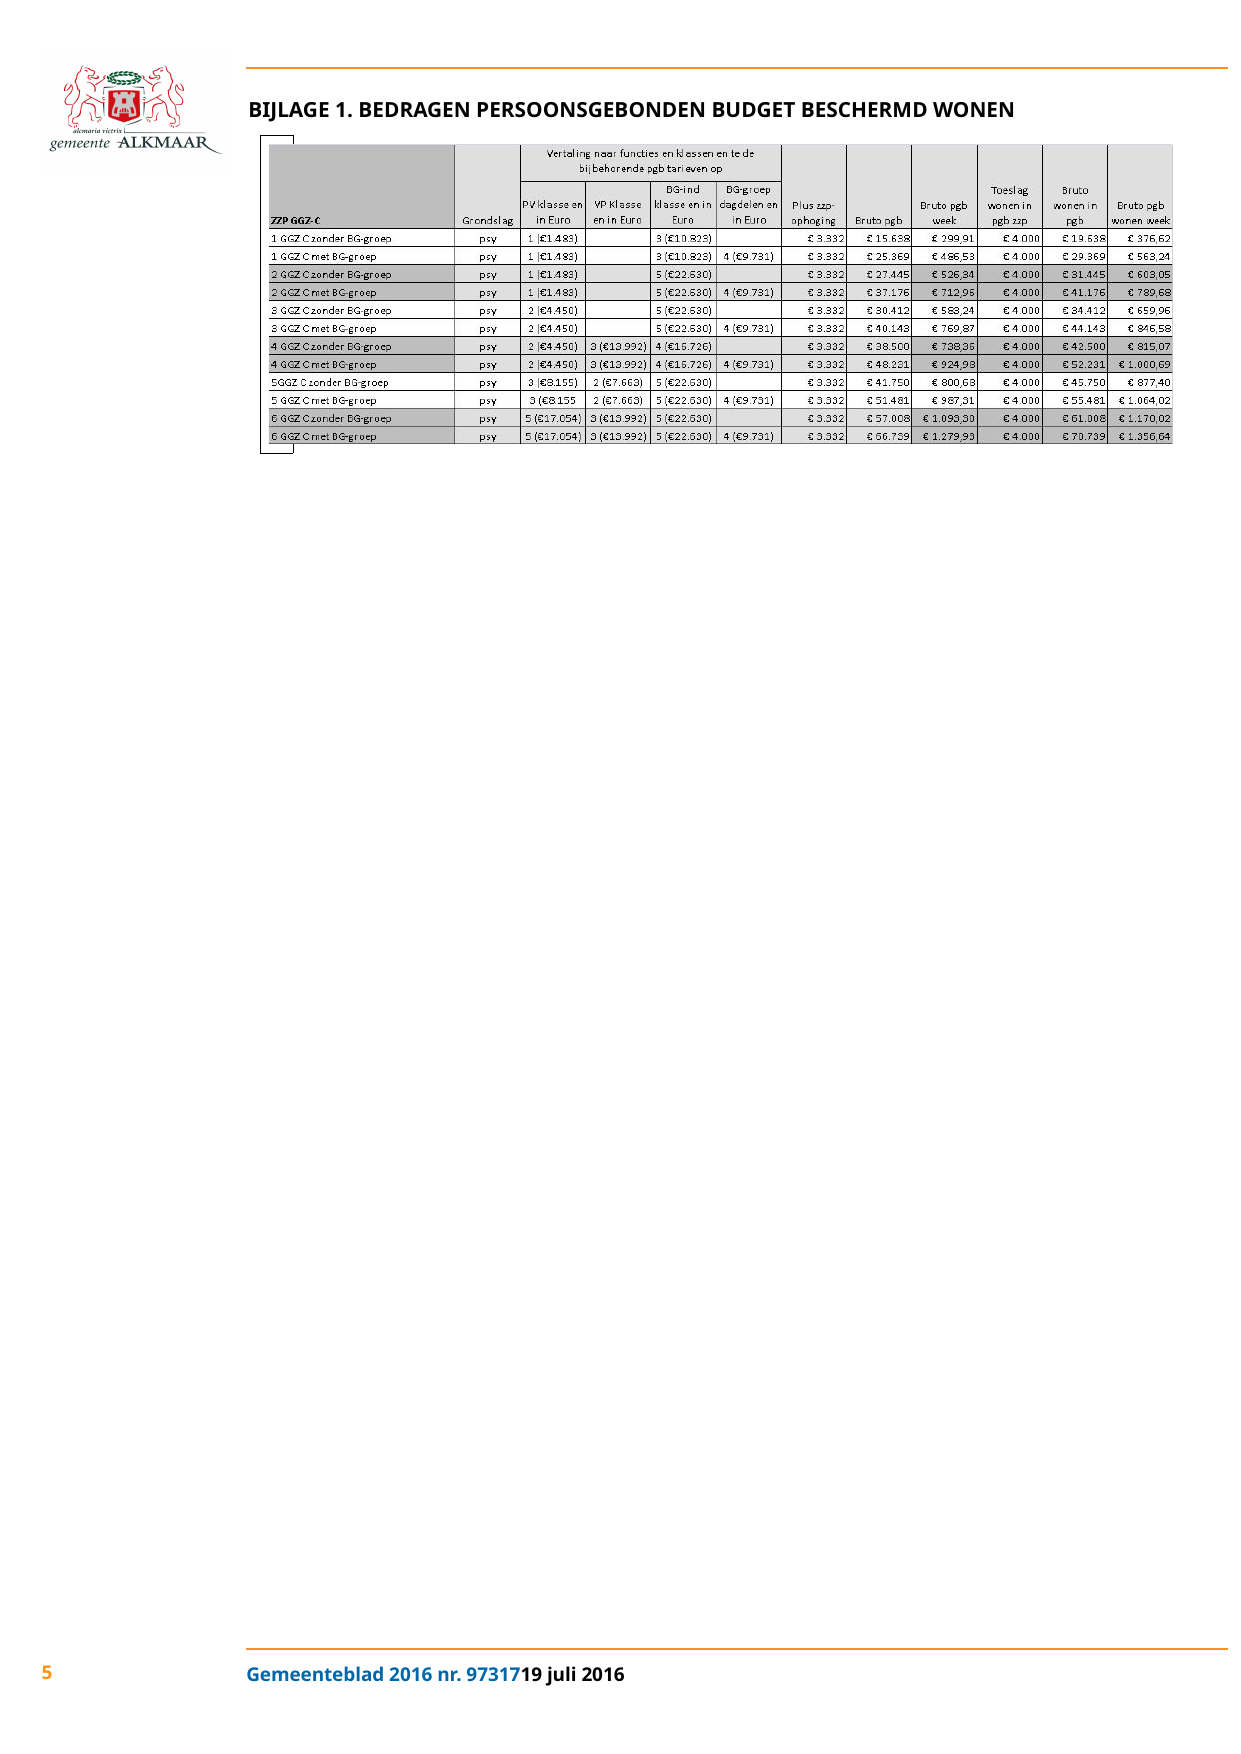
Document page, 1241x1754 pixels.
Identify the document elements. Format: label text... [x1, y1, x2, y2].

picture [268, 144, 1173, 444]
picture [41, 47, 231, 172]
text BIJLAGE 1. BEDRAGEN PERSOONSGEBONDEN BUDGET BESCHERMD WONEN [248, 95, 1152, 123]
